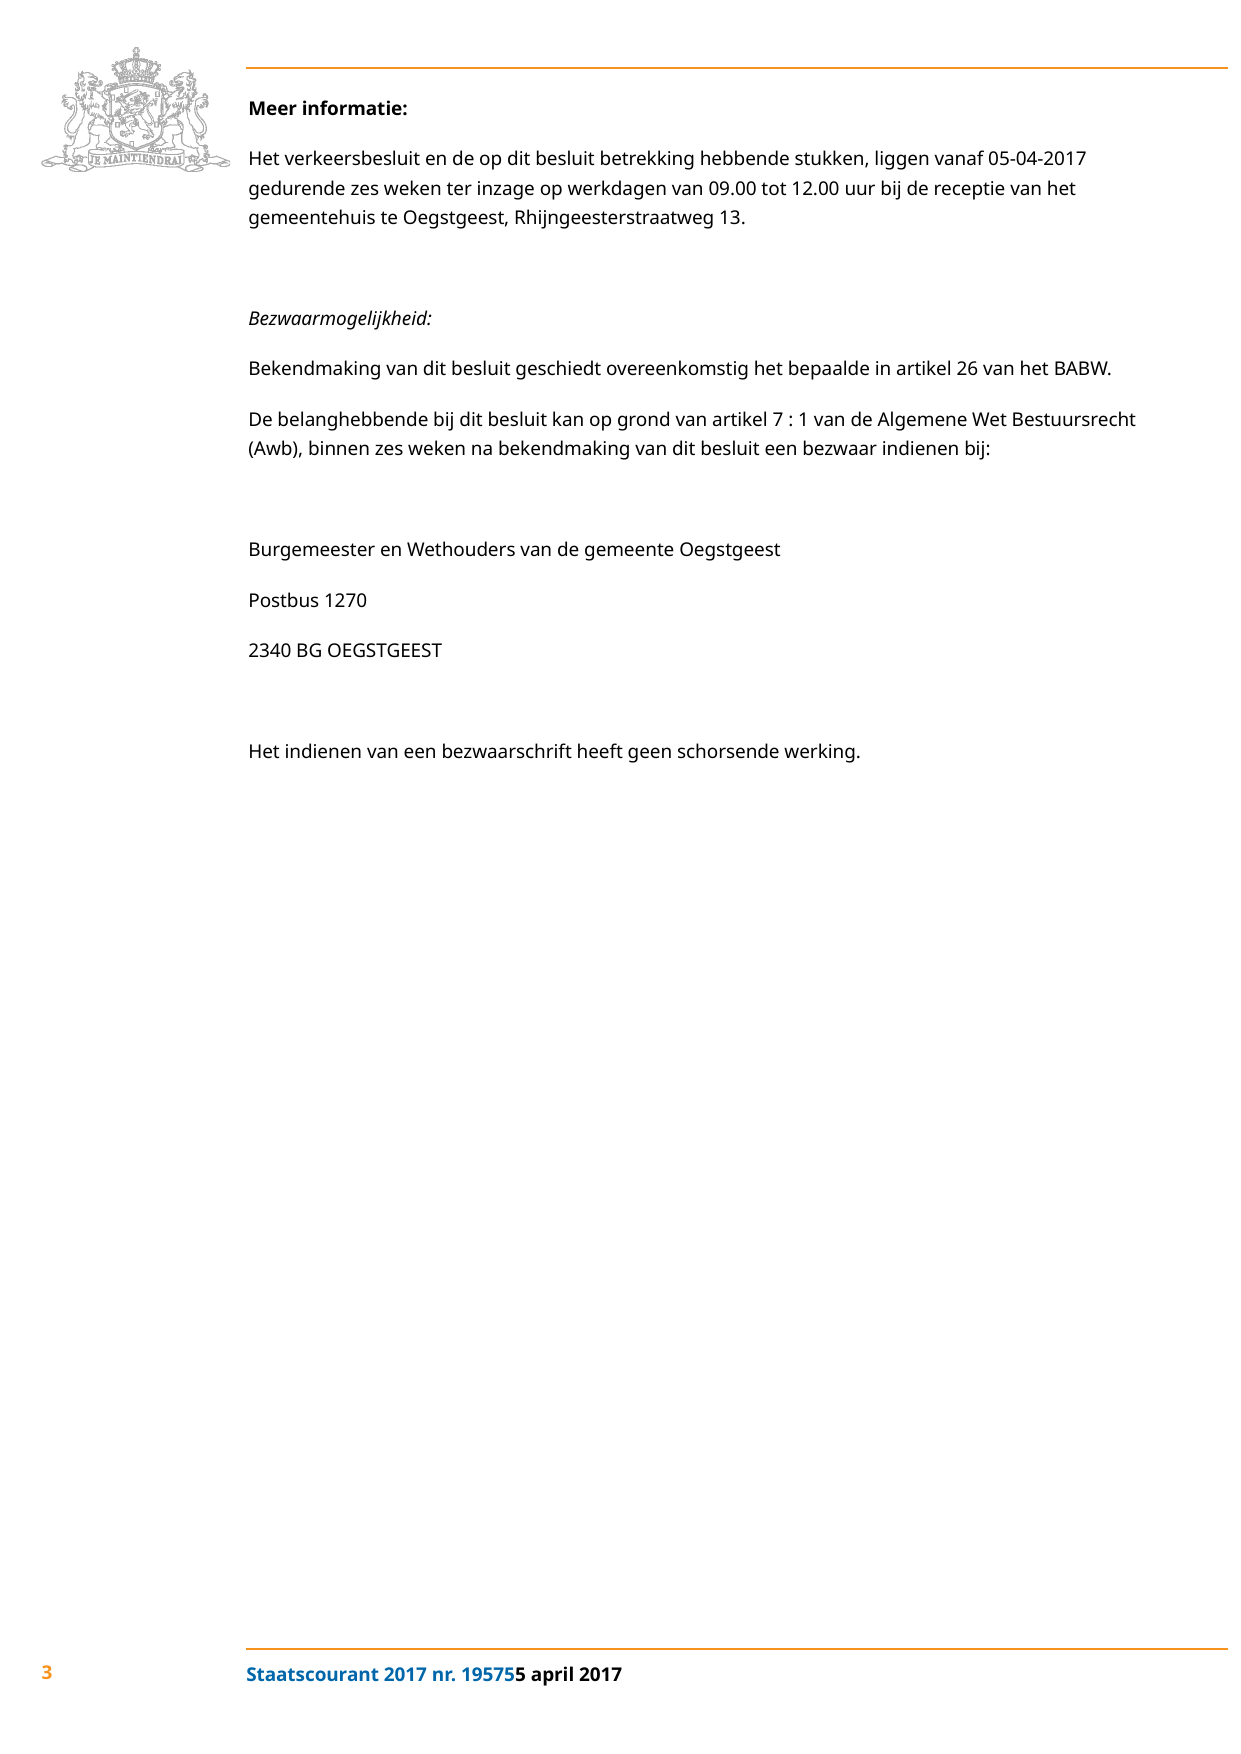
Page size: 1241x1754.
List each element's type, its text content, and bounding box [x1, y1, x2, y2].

picture [41, 47, 231, 172]
text Het verkeersbesluit en de op dit besluit betrekking hebbende stukken, liggen vanaf 05-04-2017 gedurende zes weken ter inzage op werkdagen van 09.00 tot 12.00 uur bij de receptie van het gemeentehuis te Oegstgeest, Rhijngeesterstraatweg 13. [248, 145, 1152, 230]
text 2340 BG OEGSTGEEST [248, 637, 1152, 663]
text Burgemeester en Wethouders van de gemeente Oegstgeest [248, 536, 1152, 562]
text Meer informatie: [248, 95, 1152, 121]
text Het indienen van een bezwaarschrift heeft geen schorsende werking. [248, 738, 1152, 764]
text Bekendmaking van dit besluit geschiedt overeenkomstig het bepaalde in artikel 26 van het BABW. [248, 356, 1152, 381]
text Postbus 1270 [248, 587, 1152, 613]
text De belanghebbende bij dit besluit kan op grond van artikel 7 : 1 van de Algemene Wet Bestuursrecht (Awb), binnen zes weken na bekendmaking van dit besluit een bezwaar indienen bij: [248, 406, 1152, 461]
text Bezwaarmogelijkheid: [248, 305, 1152, 331]
